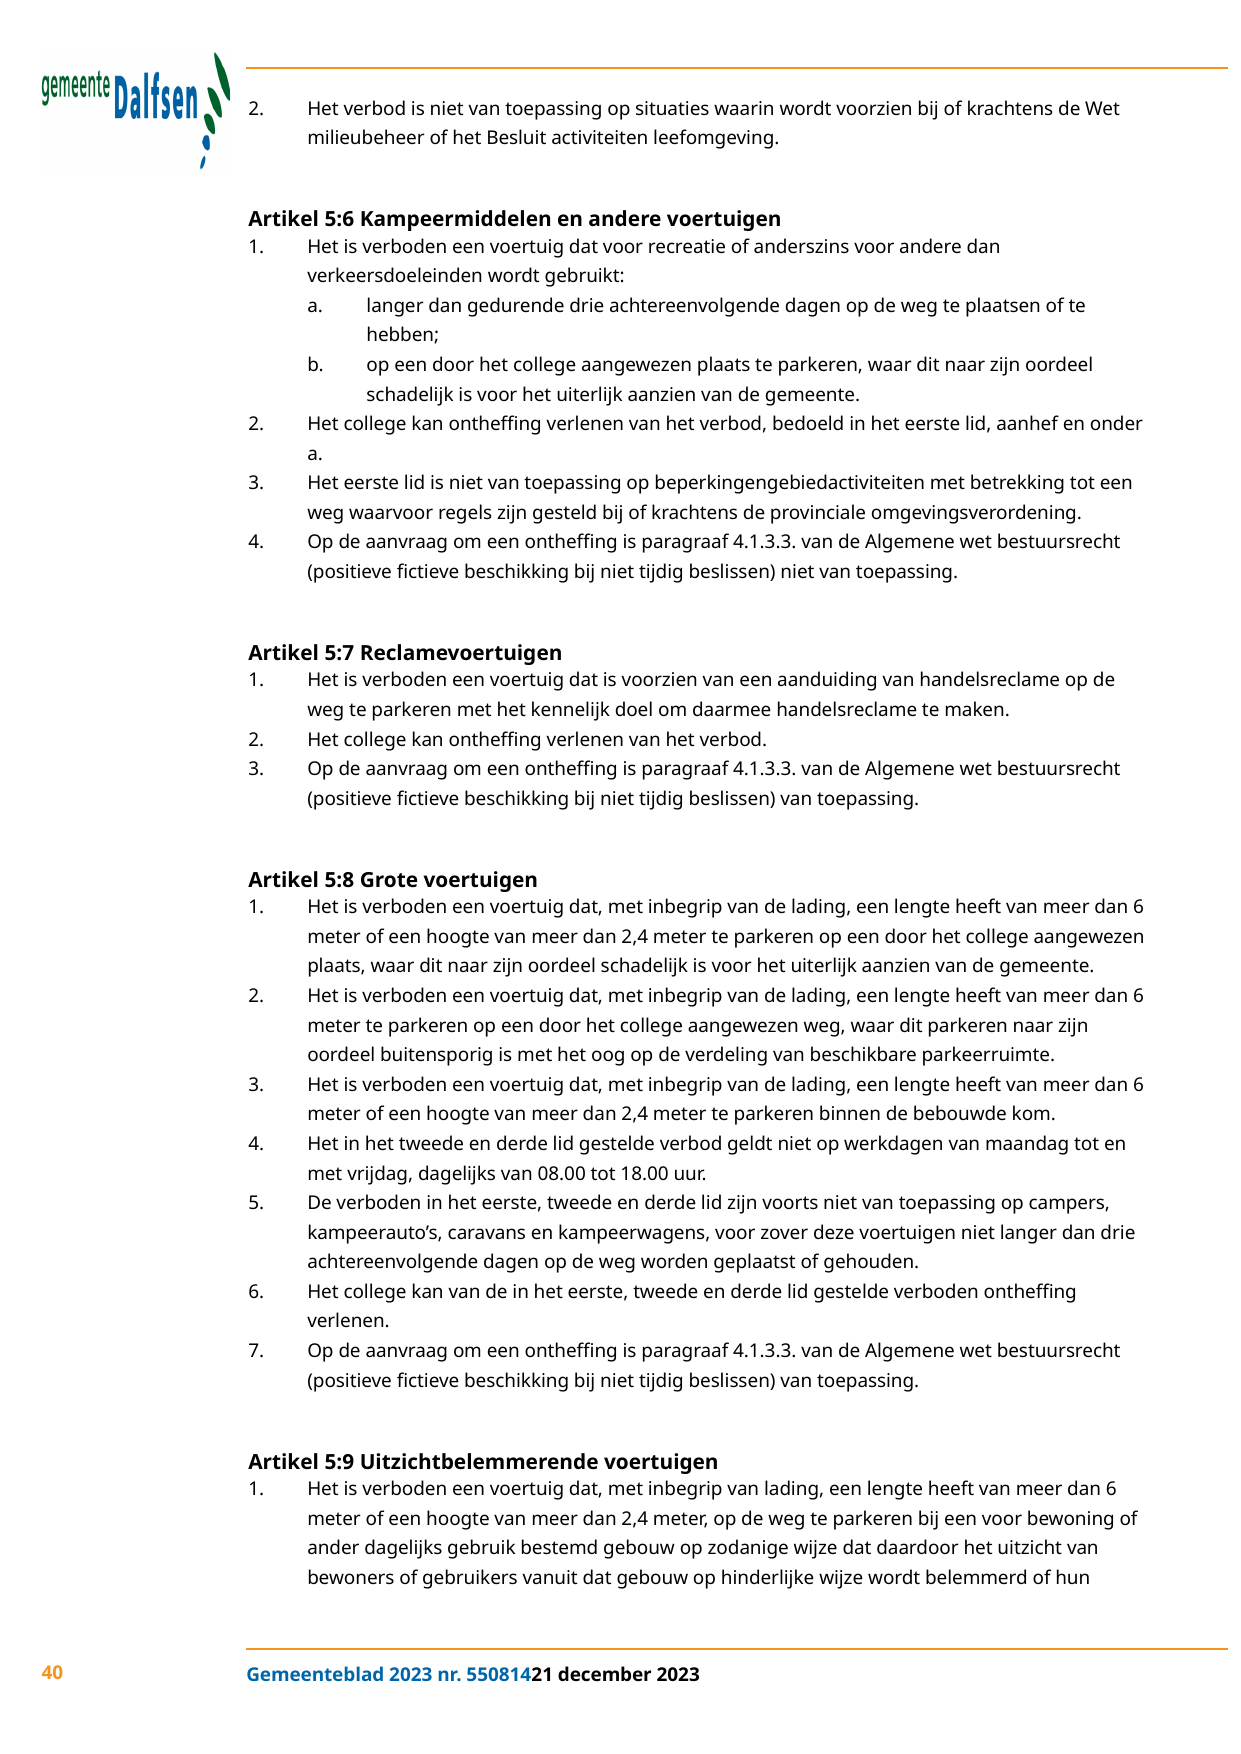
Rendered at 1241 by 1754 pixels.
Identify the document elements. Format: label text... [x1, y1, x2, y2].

text Artikel 5:8 Grote voertuigen [248, 865, 1152, 893]
list Het eerste lid is niet van toepassing op beperkingengebiedactiviteiten met betrekking tot een weg waarvoor regels zijn gesteld bij of krachtens de provinciale omgevingsverordening. [248, 469, 1152, 525]
text Artikel 5:7 Reclamevoertuigen [248, 638, 1152, 667]
list Op de aanvraag om een ontheffing is paragraaf 4.1.3.3. van de Algemene wet bestuursrecht (positieve fictieve beschikking bij niet tijdig beslissen) van toepassing. [248, 1337, 1152, 1392]
list Het is verboden een voertuig dat voor recreatie of anderszins voor andere dan verkeersdoeleinden wordt gebruikt: [248, 233, 1152, 288]
list Het college kan ontheffing verlenen van het verbod, bedoeld in het eerste lid, aanhef en onder a. [248, 410, 1152, 466]
list op een door het college aangewezen plaats te parkeren, waar dit naar zijn oordeel schadelijk is voor het uiterlijk aanzien van de gemeente. [307, 351, 1152, 406]
text Artikel 5:6 Kampeermiddelen en andere voertuigen [248, 204, 1152, 233]
list Het verbod is niet van toepassing op situaties waarin wordt voorzien bij of krachtens de Wet milieubeheer of het Besluit activiteiten leefomgeving. [248, 95, 1152, 150]
list Op de aanvraag om een ontheffing is paragraaf 4.1.3.3. van de Algemene wet bestuursrecht (positieve fictieve beschikking bij niet tijdig beslissen) van toepassing. [248, 755, 1152, 811]
list Het college kan ontheffing verlenen van het verbod. [248, 726, 1152, 752]
list Het college kan van de in het eerste, tweede en derde lid gestelde verboden ontheffing verlenen. [248, 1278, 1152, 1333]
picture [41, 47, 231, 172]
list Het in het tweede en derde lid gestelde verbod geldt niet op werkdagen van maandag tot en met vrijdag, dagelijks van 08.00 tot 18.00 uur. [248, 1130, 1152, 1185]
text Artikel 5:9 Uitzichtbelemmerende voertuigen [248, 1447, 1152, 1475]
list Op de aanvraag om een ontheffing is paragraaf 4.1.3.3. van de Algemene wet bestuursrecht (positieve fictieve beschikking bij niet tijdig beslissen) niet van toepassing. [248, 529, 1152, 584]
list Het is verboden een voertuig dat is voorzien van een aanduiding van handelsreclame op de weg te parkeren met het kennelijk doel om daarmee handelsreclame te maken. [248, 667, 1152, 722]
list Het is verboden een voertuig dat, met inbegrip van de lading, een lengte heeft van meer dan 6 meter te parkeren op een door het college aangewezen weg, waar dit parkeren naar zijn oordeel buitensporig is met het oog op de verdeling van beschikbare parkeerruimte. [248, 982, 1152, 1067]
list Het is verboden een voertuig dat, met inbegrip van de lading, een lengte heeft van meer dan 6 meter of een hoogte van meer dan 2,4 meter te parkeren binnen de bebouwde kom. [248, 1071, 1152, 1126]
list Het is verboden een voertuig dat, met inbegrip van de lading, een lengte heeft van meer dan 6 meter of een hoogte van meer dan 2,4 meter te parkeren op een door het college aangewezen plaats, waar dit naar zijn oordeel schadelijk is voor het uiterlijk aanzien van de gemeente. [248, 893, 1152, 978]
list Het is verboden een voertuig dat, met inbegrip van lading, een lengte heeft van meer dan 6 meter of een hoogte van meer dan 2,4 meter, op de weg te parkeren bij een voor bewoning of ander dagelijks gebruik bestemd gebouw op zodanige wijze dat daardoor het uitzicht van bewoners of gebruikers vanuit dat gebouw op hinderlijke wijze wordt belemmerd of hun [248, 1475, 1152, 1590]
list langer dan gedurende drie achtereenvolgende dagen op de weg te plaatsen of te hebben; [307, 292, 1152, 347]
list De verboden in het eerste, tweede en derde lid zijn voorts niet van toepassing op campers, kampeerauto’s, caravans en kampeerwagens, voor zover deze voertuigen niet langer dan drie achtereenvolgende dagen op de weg worden geplaatst of gehouden. [248, 1189, 1152, 1274]
